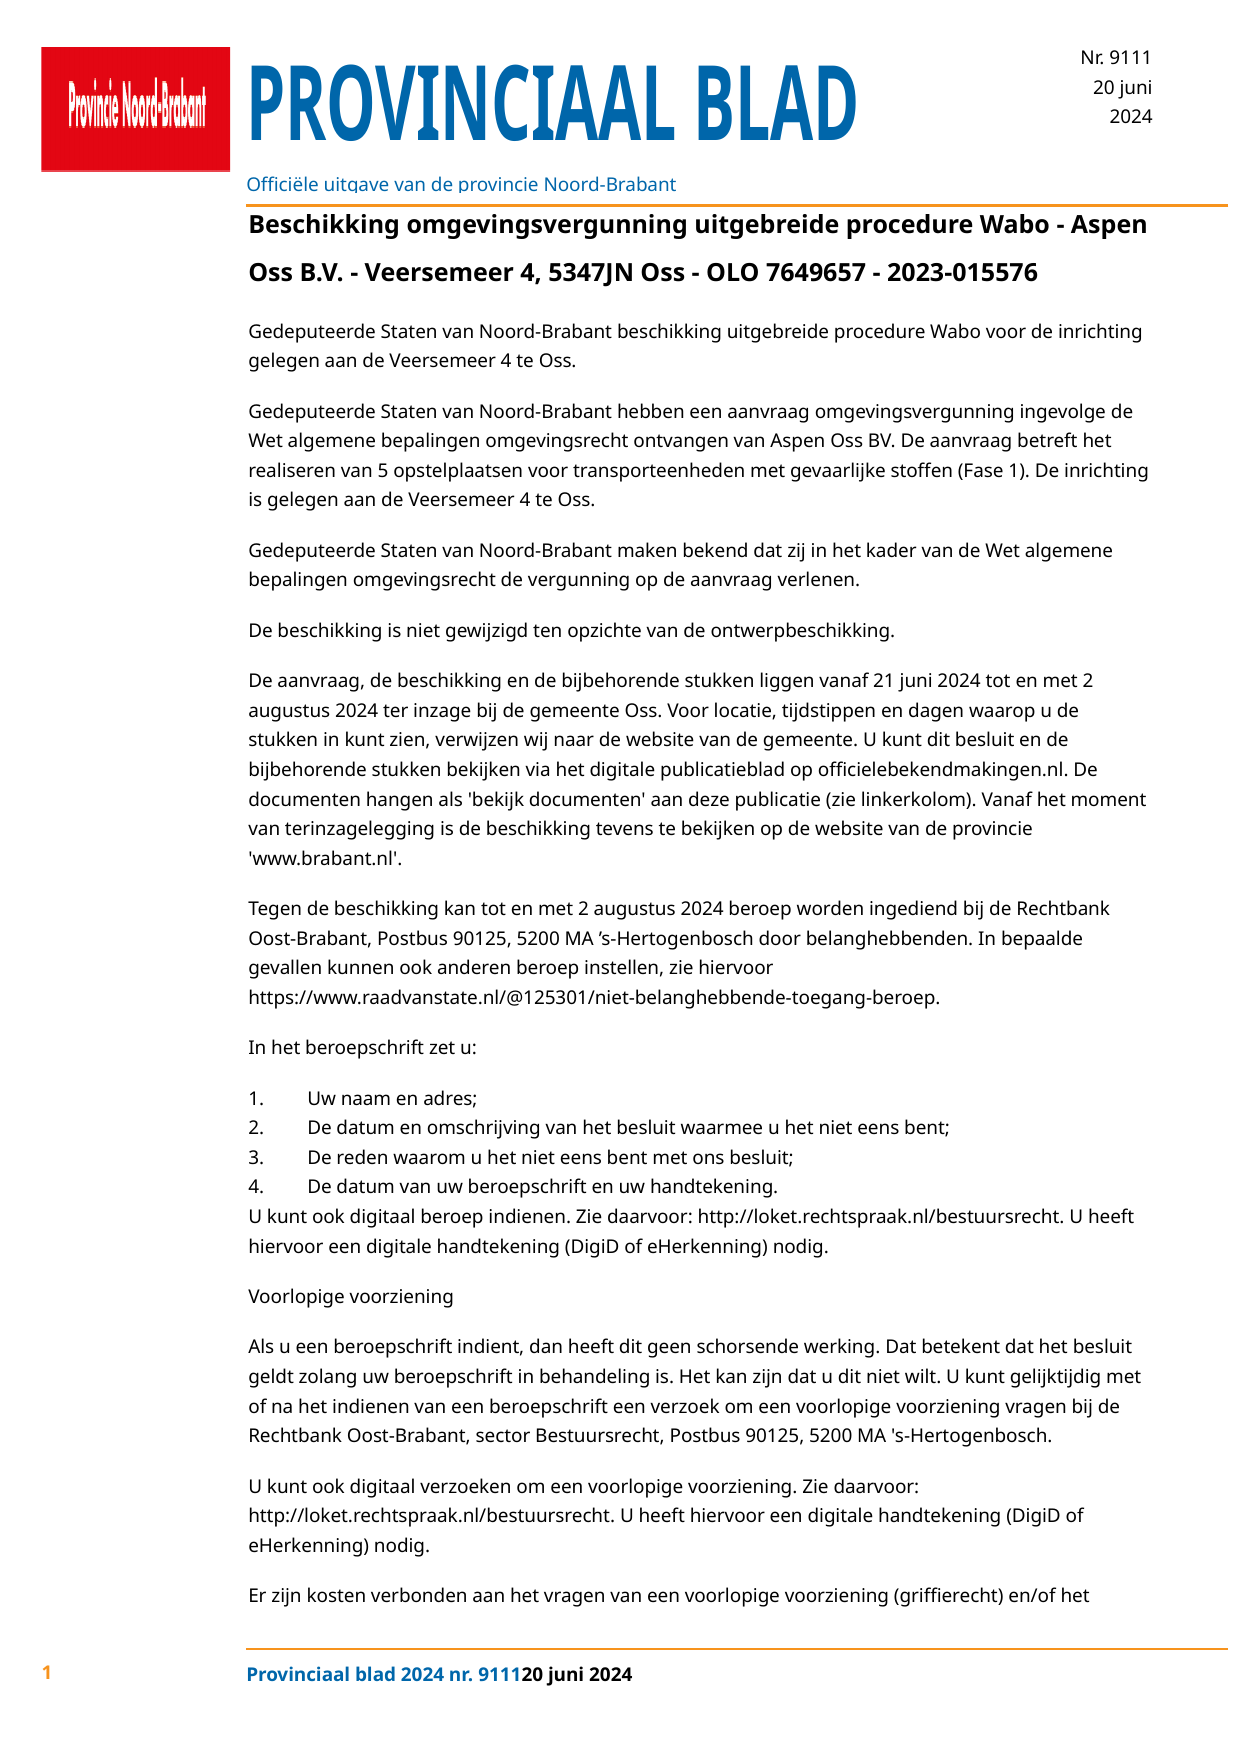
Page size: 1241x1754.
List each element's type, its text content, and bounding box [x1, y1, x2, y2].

list De datum van uw beroepschrift en uw handtekening. [248, 1174, 1152, 1199]
text In het beroepschrift zet u: [248, 1034, 1152, 1060]
text Tegen de beschikking kan tot en met 2 augustus 2024 beroep worden ingediend bij de Rechtbank Oost-Brabant, Postbus 90125, 5200 MA ’s-Hertogenbosch door belanghebbenden. In bepaalde gevallen kunnen ook anderen beroep instellen, zie hiervoor https://www.raadvanstate.nl/@125301/niet-belanghebbende-toegang-beroep. [248, 895, 1152, 1010]
text Beschikking omgevingsvergunning uitgebreide procedure Wabo - Aspen Oss B.V. - Veersemeer 4, 5347JN Oss - OLO 7649657 - 2023-015576 [248, 207, 1152, 288]
text Gedeputeerde Staten van Noord-Brabant beschikking uitgebreide procedure Wabo voor de inrichting gelegen aan de Veersemeer 4 te Oss. [248, 318, 1152, 373]
text De aanvraag, de beschikking en de bijbehorende stukken liggen vanaf 21 juni 2024 tot en met 2 augustus 2024 ter inzage bij de gemeente Oss. Voor locatie, tijdstippen en dagen waarop u de stukken in kunt zien, verwijzen wij naar de website van de gemeente. U kunt dit besluit en de bijbehorende stukken bekijken via het digitale publicatieblad op officielebekendmakingen.nl. De documenten hangen als 'bekijk documenten' aan deze publicatie (zie linkerkolom). Vanaf het moment van terinzagelegging is de beschikking tevens te bekijken op de website van de provincie 'www.brabant.nl'. [248, 667, 1152, 871]
text Gedeputeerde Staten van Noord-Brabant maken bekend dat zij in het kader van de Wet algemene bepalingen omgevingsrecht de vergunning op de aanvraag verlenen. [248, 537, 1152, 592]
list De reden waarom u het niet eens bent met ons besluit; [248, 1144, 1152, 1170]
text U kunt ook digitaal beroep indienen. Zie daarvoor: http://loket.rechtspraak.nl/bestuursrecht. U heeft hiervoor een digitale handtekening (DigiD of eHerkenning) nodig. [248, 1203, 1152, 1259]
text Er zijn kosten verbonden aan het vragen van een voorlopige voorziening (griffierecht) en/of het [248, 1582, 1152, 1608]
text U kunt ook digitaal verzoeken om een voorlopige voorziening. Zie daarvoor: http://loket.rechtspraak.nl/bestuursrecht. U heeft hiervoor een digitale handtekening (DigiD of eHerkenning) nodig. [248, 1473, 1152, 1558]
list De datum en omschrijving van het besluit waarmee u het niet eens bent; [248, 1114, 1152, 1140]
text Voorlopige voorziening [248, 1283, 1152, 1309]
text De beschikking is niet gewijzigd ten opzichte van de ontwerpbeschikking. [248, 617, 1152, 643]
picture [41, 47, 231, 172]
text Gedeputeerde Staten van Noord-Brabant hebben een aanvraag omgevingsvergunning ingevolge de Wet algemene bepalingen omgevingsrecht ontvangen van Aspen Oss BV. De aanvraag betreft het realiseren van 5 opstelplaatsen voor transporteenheden met gevaarlijke stoffen (Fase 1). De inrichting is gelegen aan de Veersemeer 4 te Oss. [248, 398, 1152, 512]
text Als u een beroepschrift indient, dan heeft dit geen schorsende werking. Dat betekent dat het besluit geldt zolang uw beroepschrift in behandeling is. Het kan zijn dat u dit niet wilt. U kunt gelijktijdig met of na het indienen van een beroepschrift een verzoek om een voorlopige voorziening vragen bij de Rechtbank Oost-Brabant, sector Bestuursrecht, Postbus 90125, 5200 MA 's‑Hertogenbosch. [248, 1334, 1152, 1448]
list Uw naam en adres; [248, 1085, 1152, 1111]
